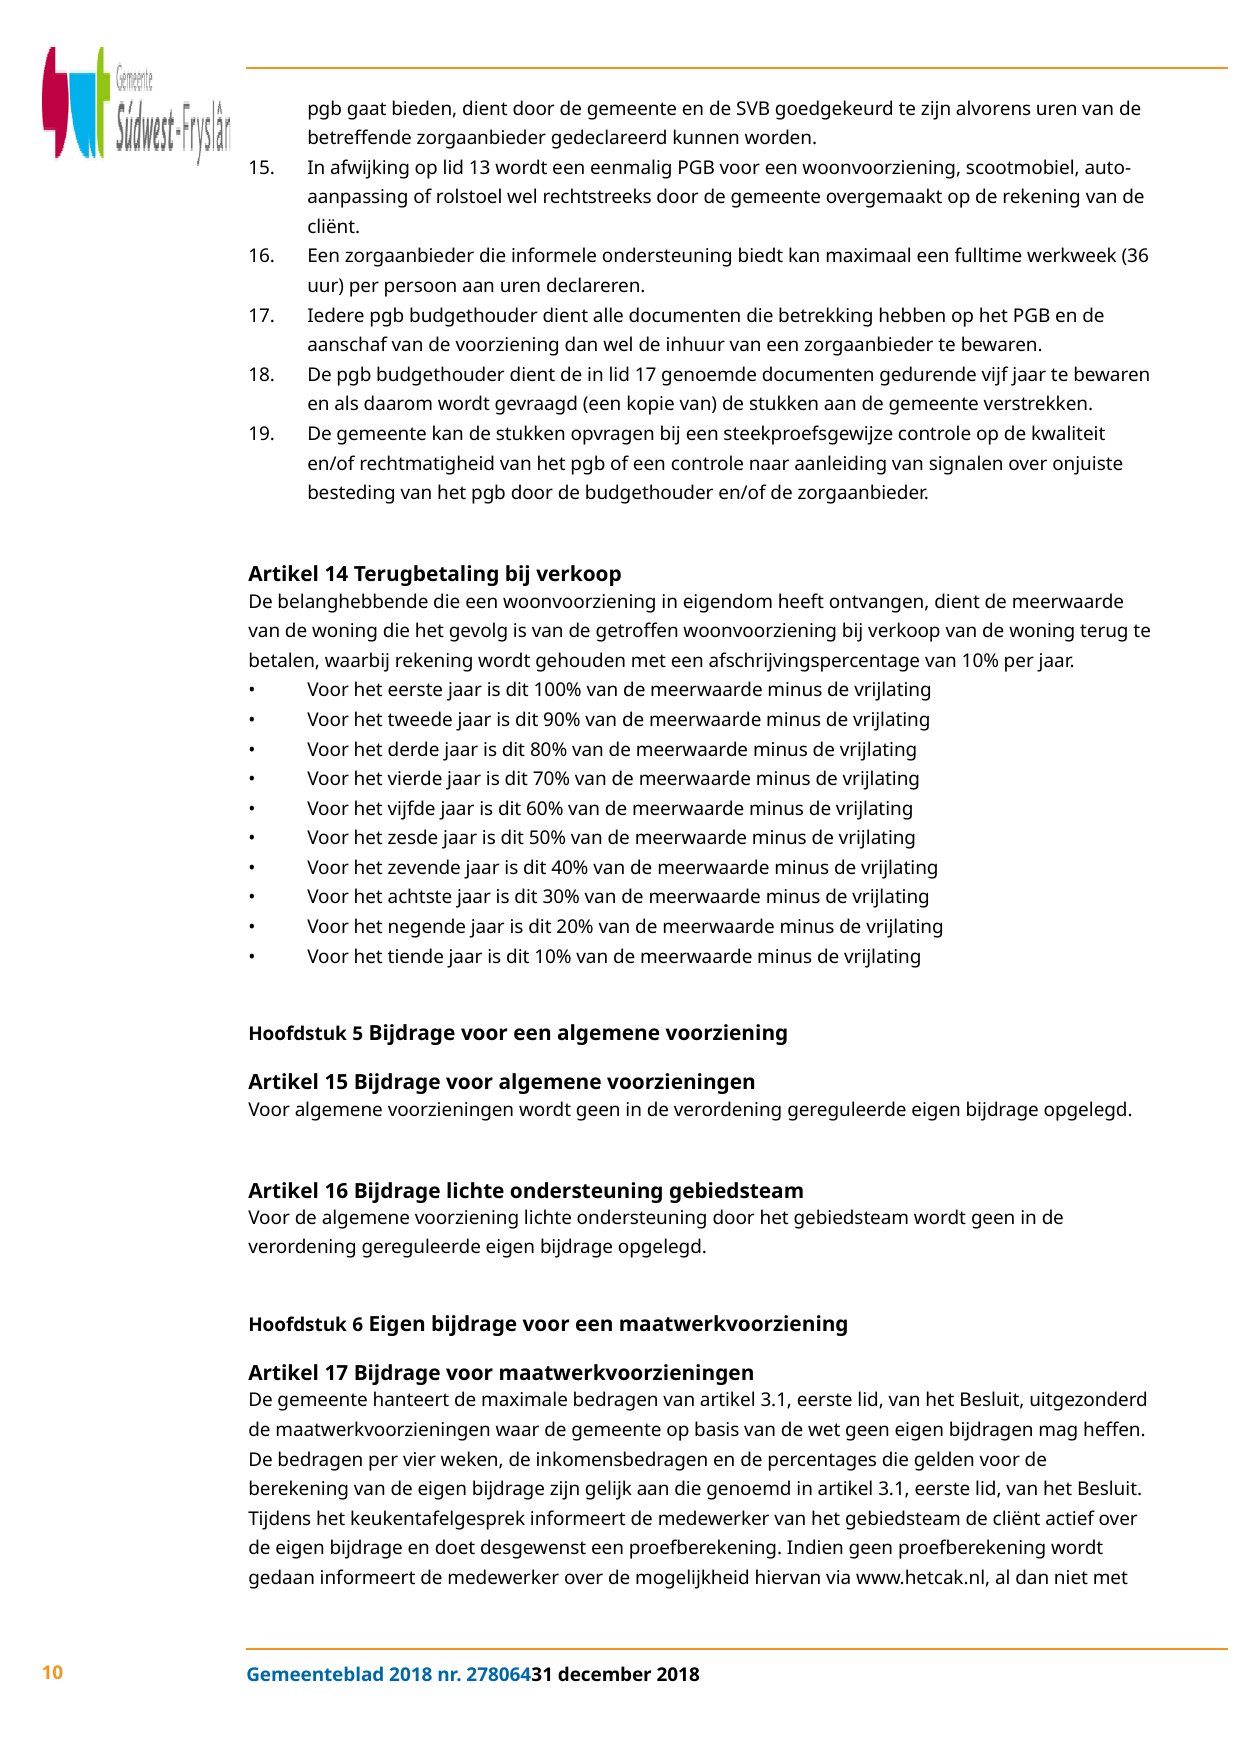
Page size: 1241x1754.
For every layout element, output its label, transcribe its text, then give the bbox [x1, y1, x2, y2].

list Voor het vijfde jaar is dit 60% van de meerwaarde minus de vrijlating [248, 795, 1152, 821]
list Iedere pgb budgethouder dient alle documenten die betrekking hebben op het PGB en de aanschaf van de voorziening dan wel de inhuur van een zorgaanbieder te bewaren. [248, 302, 1152, 357]
list Voor het tiende jaar is dit 10% van de meerwaarde minus de vrijlating [248, 943, 1152, 968]
list De pgb budgethouder dient de in lid 17 genoemde documenten gedurende vijf jaar te bewaren en als daarom wordt gevraagd (een kopie van) de stukken aan de gemeente verstrekken. [248, 361, 1152, 416]
text Artikel 14 Terugbetaling bij verkoop [248, 559, 1152, 588]
list Voor het vierde jaar is dit 70% van de meerwaarde minus de vrijlating [248, 765, 1152, 791]
list Voor het negende jaar is dit 20% van de meerwaarde minus de vrijlating [248, 913, 1152, 939]
picture [41, 47, 231, 172]
text De gemeente hanteert de maximale bedragen van artikel 3.1, eerste lid, van het Besluit, uitgezonderd de maatwerkvoorzieningen waar de gemeente op basis van de wet geen eigen bijdragen mag heffen. De bedragen per vier weken, de inkomensbedragen en de percentages die gelden voor de berekening van de eigen bijdrage zijn gelijk aan die genoemd in artikel 3.1, eerste lid, van het Besluit. Tijdens het keukentafelgesprek informeert de medewerker van het gebiedsteam de cliënt actief over de eigen bijdrage en doet desgewenst een proefberekening. Indien geen proefberekening wordt gedaan informeert de medewerker over de mogelijkheid hiervan via www.hetcak.nl, al dan niet met [248, 1387, 1152, 1590]
list Voor het eerste jaar is dit 100% van de meerwaarde minus de vrijlating [248, 677, 1152, 702]
list In afwijking op lid 13 wordt een eenmalig PGB voor een woonvoorziening, scootmobiel, auto-aanpassing of rolstoel wel rechtstreeks door de gemeente overgemaakt op de rekening van de cliënt. [248, 154, 1152, 239]
text Artikel 16 Bijdrage lichte ondersteuning gebiedsteam [248, 1176, 1152, 1204]
list Voor het achtste jaar is dit 30% van de meerwaarde minus de vrijlating [248, 884, 1152, 909]
text Voor de algemene voorziening lichte ondersteuning door het gebiedsteam wordt geen in de verordening gereguleerde eigen bijdrage opgelegd. [248, 1204, 1152, 1259]
text Artikel 17 Bijdrage voor maatwerkvoorzieningen [248, 1358, 1152, 1387]
list Voor het zesde jaar is dit 50% van de meerwaarde minus de vrijlating [248, 824, 1152, 850]
list Voor het derde jaar is dit 80% van de meerwaarde minus de vrijlating [248, 736, 1152, 761]
list Voor het tweede jaar is dit 90% van de meerwaarde minus de vrijlating [248, 706, 1152, 732]
text Hoofdstuk 6 Eigen bijdrage voor een maatwerkvoorziening [248, 1309, 1152, 1337]
list Een zorgaanbieder die informele ondersteuning biedt kan maximaal een fulltime werkweek (36 uur) per persoon aan uren declareren. [248, 243, 1152, 298]
text De belanghebbende die een woonvoorziening in eigendom heeft ontvangen, dient de meerwaarde van de woning die het gevolg is van de getroffen woonvoorziening bij verkoop van de woning terug te betalen, waarbij rekening wordt gehouden met een afschrijvingspercentage van 10% per jaar. [248, 588, 1152, 673]
list pgb gaat bieden, dient door de gemeente en de SVB goedgekeurd te zijn alvorens uren van de betreffende zorgaanbieder gedeclareerd kunnen worden. [248, 95, 1152, 150]
text Voor algemene voorzieningen wordt geen in de verordening gereguleerde eigen bijdrage opgelegd. [248, 1096, 1152, 1121]
text Artikel 15 Bijdrage voor algemene voorzieningen [248, 1067, 1152, 1096]
list Voor het zevende jaar is dit 40% van de meerwaarde minus de vrijlating [248, 854, 1152, 880]
list De gemeente kan de stukken opvragen bij een steekproefsgewijze controle op de kwaliteit en/of rechtmatigheid van het pgb of een controle naar aanleiding van signalen over onjuiste besteding van het pgb door de budgethouder en/of de zorgaanbieder. [248, 420, 1152, 505]
text Hoofdstuk 5 Bijdrage voor een algemene voorziening [248, 1018, 1152, 1046]
